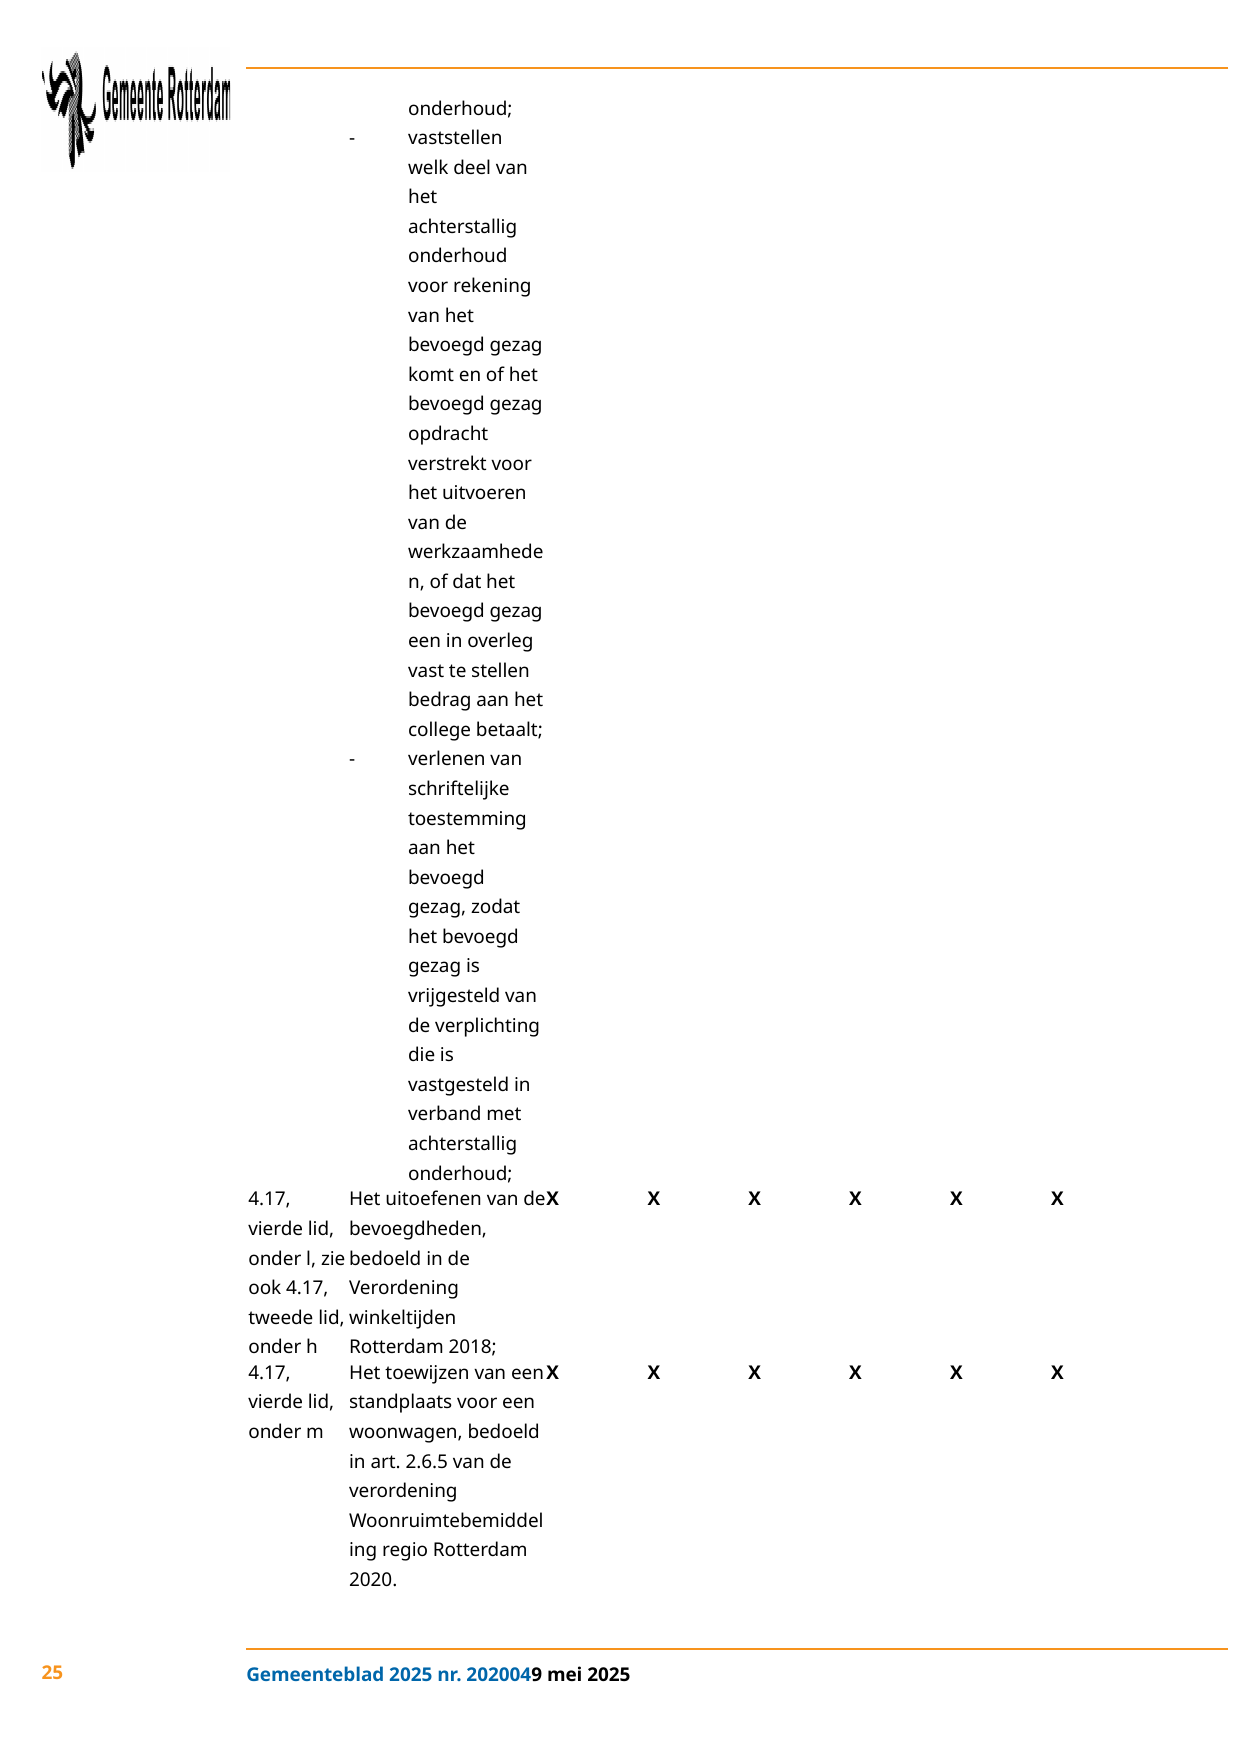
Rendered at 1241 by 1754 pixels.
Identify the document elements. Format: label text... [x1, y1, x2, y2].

table_cell [248, 95, 349, 1186]
table_cell X [1051, 1359, 1152, 1592]
table_cell X [950, 1186, 1051, 1359]
table_cell Het uitoefenen van de bevoegdheden, bedoeld in de Verordening winkeltijden Rotterdam 2018; [349, 1186, 546, 1359]
table_cell X [748, 1186, 849, 1359]
table_cell [849, 95, 950, 1186]
table_cell 4.17, vierde lid, onder m [248, 1359, 349, 1592]
table_cell X [546, 1359, 647, 1592]
table_cell [1051, 95, 1152, 1186]
table_cell [546, 95, 647, 1186]
table_cell X [849, 1359, 950, 1592]
table_cell [647, 95, 748, 1186]
table_cell [748, 95, 849, 1186]
table_cell X [647, 1186, 748, 1359]
table_cell onderhoud; vaststellen welk deel van het achterstallig onderhoud voor rekening van het bevoegd gezag komt en of het bevoegd gezag opdracht verstrekt voor het uitvoeren van de werkzaamheden, of dat het bevoegd gezag een in overleg vast te stellen bedrag aan het college betaalt; verlenen van schriftelijke toestemming aan het bevoegd gezag, zodat het bevoegd gezag is vrijgesteld van de verplichting die is vastgesteld in verband met achterstallig onderhoud; [349, 95, 546, 1186]
picture [41, 47, 231, 172]
table_cell Het toewijzen van een standplaats voor een woonwagen, bedoeld in art. 2.6.5 van de verordening Woonruimtebemiddeling regio Rotterdam 2020. [349, 1359, 546, 1592]
table_cell X [950, 1359, 1051, 1592]
table_cell 4.17, vierde lid, onder l, zie ook 4.17, tweede lid, onder h [248, 1186, 349, 1359]
table_cell X [546, 1186, 647, 1359]
table_cell X [849, 1186, 950, 1359]
table_cell X [647, 1359, 748, 1592]
table_cell [950, 95, 1051, 1186]
table_cell X [1051, 1186, 1152, 1359]
table_cell X [748, 1359, 849, 1592]
